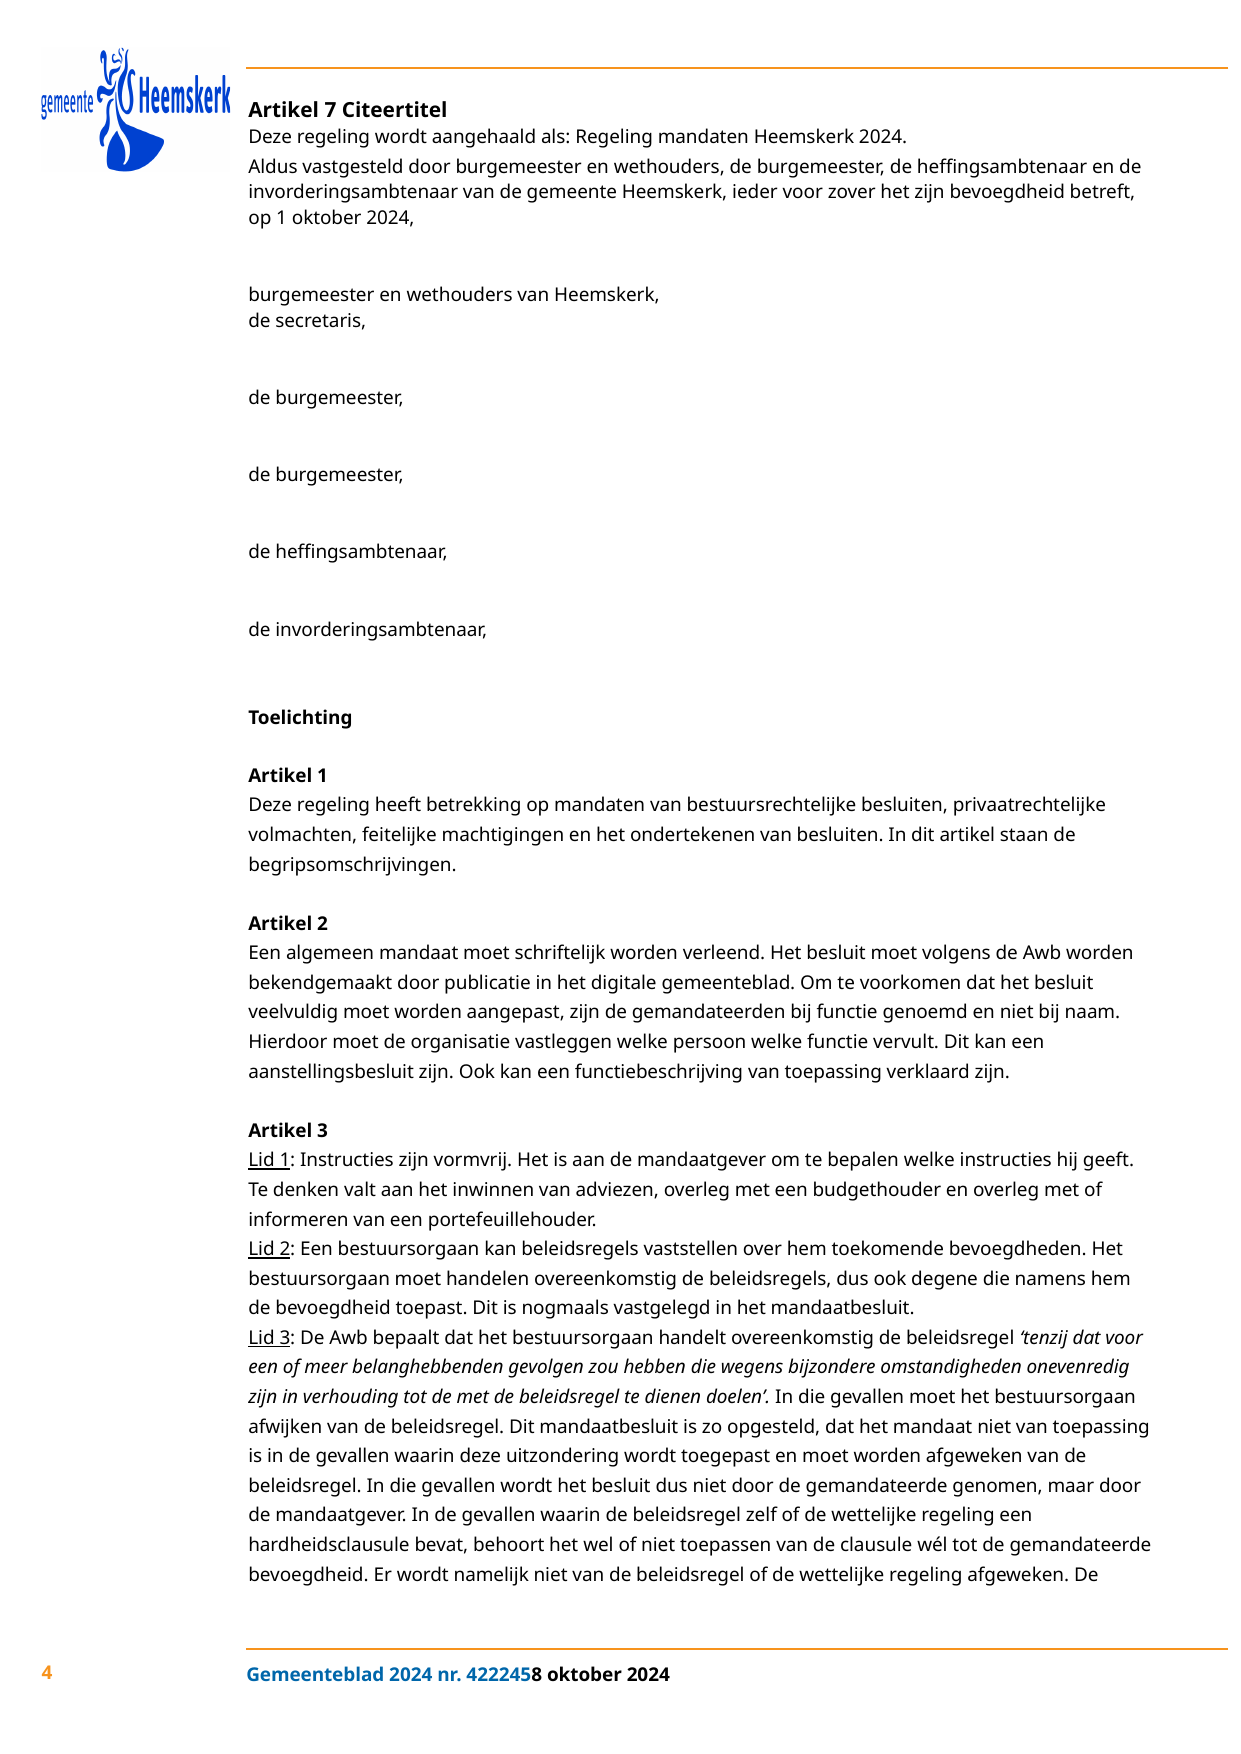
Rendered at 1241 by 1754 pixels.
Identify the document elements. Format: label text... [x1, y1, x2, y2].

text Een algemeen mandaat moet schriftelijk worden verleend. Het besluit moet volgens de Awb worden bekendgemaakt door publicatie in het digitale gemeenteblad. Om te voorkomen dat het besluit veelvuldig moet worden aangepast, zijn de gemandateerden bij functie genoemd en niet bij naam. Hierdoor moet de organisatie vastleggen welke persoon welke functie vervult. Dit kan een aanstellingsbesluit zijn. Ook kan een functiebeschrijving van toepassing verklaard zijn. [248, 939, 1152, 1083]
text burgemeester en wethouders van Heemskerk, [248, 281, 1152, 307]
text Artikel 7 Citeertitel [248, 95, 1152, 123]
text Artikel 1 [248, 762, 1152, 788]
text de heffingsambtenaar, [248, 539, 1152, 564]
text Deze regeling wordt aangehaald als: Regeling mandaten Heemskerk 2024. [248, 123, 1152, 149]
picture [41, 47, 231, 172]
text Artikel 2 [248, 910, 1152, 936]
text Toelichting [248, 693, 1152, 733]
text Lid 2: Een bestuursorgaan kan beleidsregels vaststellen over hem toekomende bevoegdheden. Het bestuursorgaan moet handelen overeenkomstig de beleidsregels, dus ook degene die namens hem de bevoegdheid toepast. Dit is nogmaals vastgelegd in het mandaatbesluit. [248, 1235, 1152, 1320]
text de burgemeester, [248, 384, 1152, 410]
text de burgemeester, [248, 462, 1152, 487]
text de invorderingsambtenaar, [248, 616, 1152, 642]
text de secretaris, [248, 307, 1152, 333]
text Lid 3: De Awb bepaalt dat het bestuursorgaan handelt overeenkomstig de beleidsregel ‘tenzij dat voor een of meer belanghebbenden gevolgen zou hebben die wegens bijzondere omstandigheden onevenredig zijn in verhouding tot de met de beleidsregel te dienen doelen’. In die gevallen moet het bestuursorgaan afwijken van de beleidsregel. Dit mandaatbesluit is zo opgesteld, dat het mandaat niet van toepassing is in de gevallen waarin deze uitzondering wordt toegepast en moet worden afgeweken van de beleidsregel. In die gevallen wordt het besluit dus niet door de gemandateerde genomen, maar door de mandaatgever. In de gevallen waarin de beleidsregel zelf of de wettelijke regeling een hardheidsclausule bevat, behoort het wel of niet toepassen van de clausule wél tot de gemandateerde bevoegdheid. Er wordt namelijk niet van de beleidsregel of de wettelijke regeling afgeweken. De [248, 1324, 1152, 1586]
text Deze regeling heeft betrekking op mandaten van bestuursrechtelijke besluiten, privaatrechtelijke volmachten, feitelijke machtigingen en het ondertekenen van besluiten. In dit artikel staan de begripsomschrijvingen. [248, 792, 1152, 876]
text Lid 1: Instructies zijn vormvrij. Het is aan de mandaatgever om te bepalen welke instructies hij geeft. Te denken valt aan het inwinnen van adviezen, overleg met een budgethouder en overleg met of informeren van een portefeuillehouder. [248, 1147, 1152, 1231]
text Artikel 3 [248, 1117, 1152, 1143]
text Aldus vastgesteld door burgemeester en wethouders, de burgemeester, de heffingsambtenaar en de invorderingsambtenaar van de gemeente Heemskerk, ieder voor zover het zijn bevoegdheid betreft, op 1 oktober 2024, [248, 153, 1152, 230]
